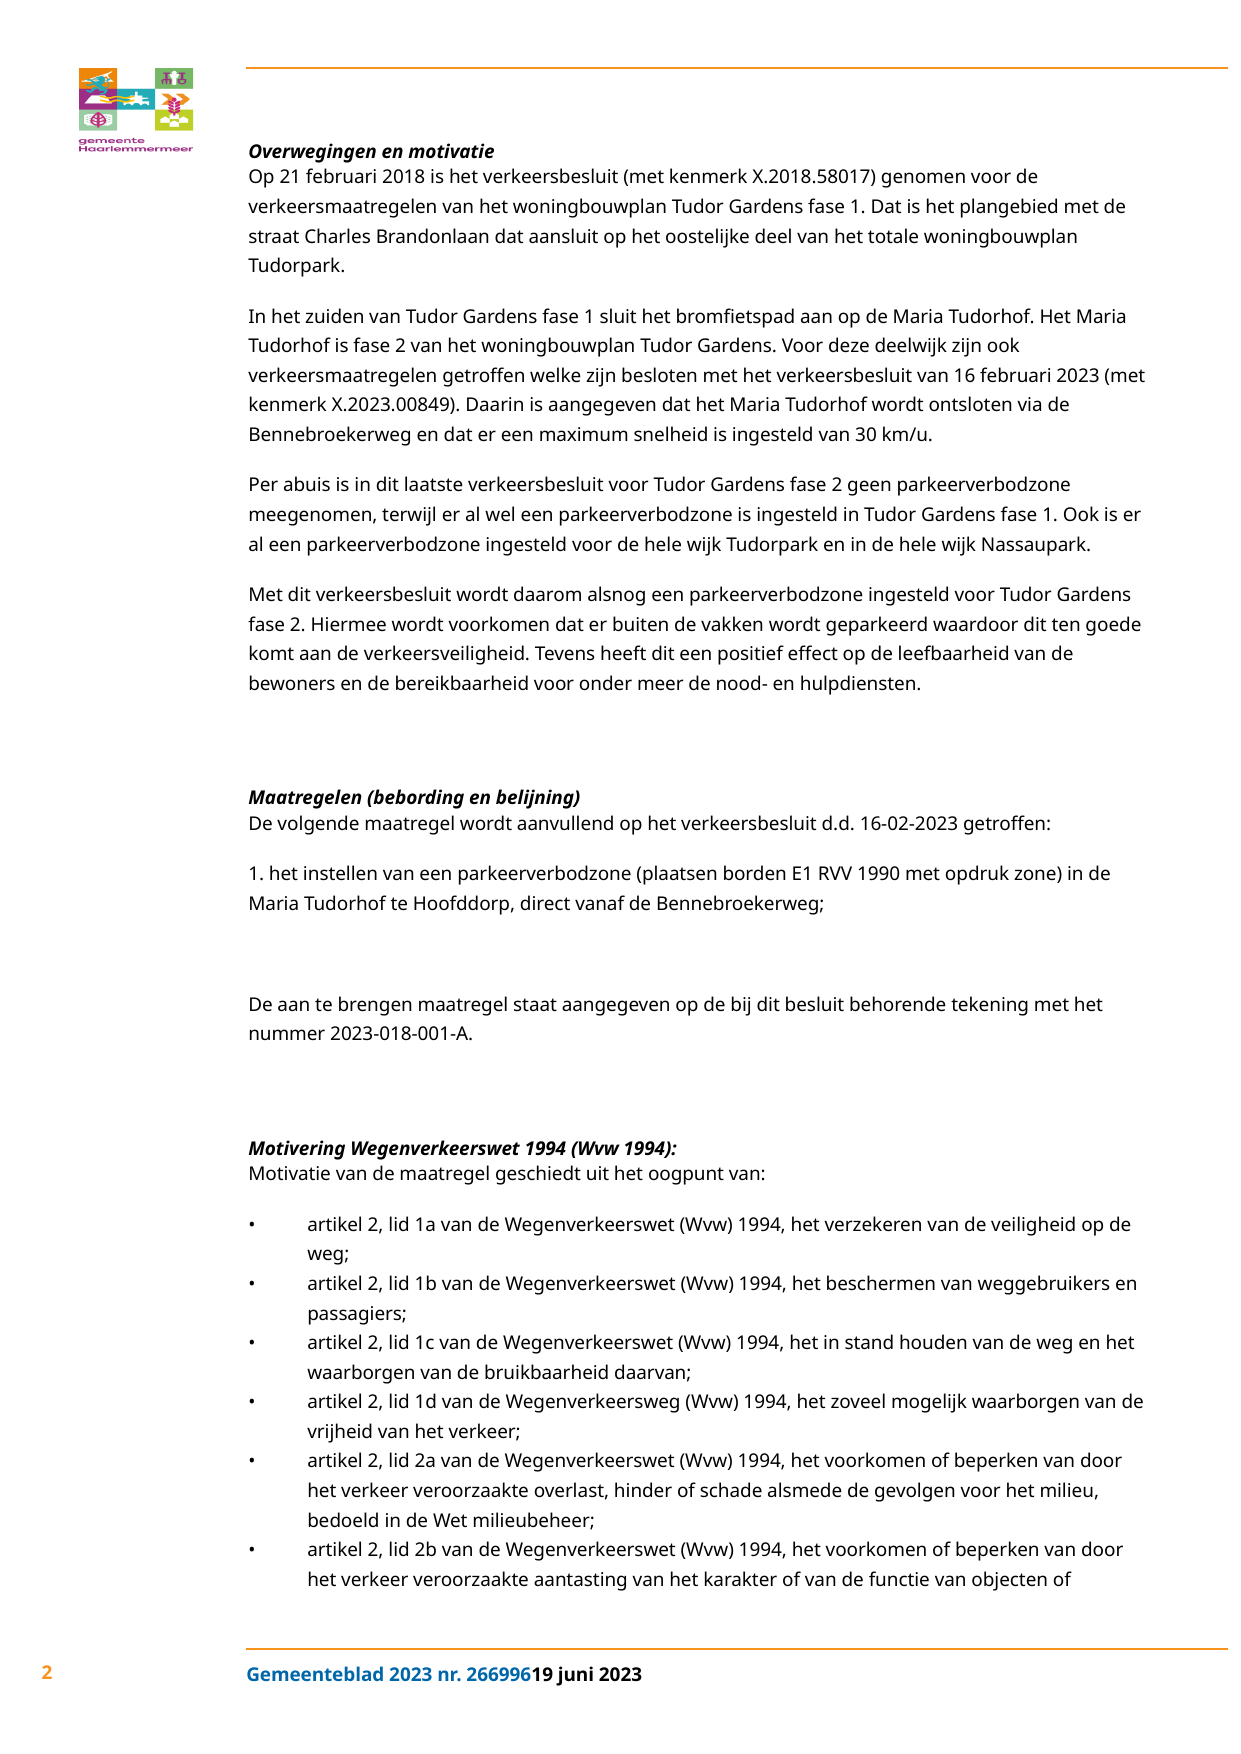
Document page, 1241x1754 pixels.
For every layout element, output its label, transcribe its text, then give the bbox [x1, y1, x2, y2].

list artikel 2, lid 1a van de Wegenverkeerswet (Wvw) 1994, het verzekeren van de veiligheid op de weg; [248, 1211, 1152, 1266]
text Maatregelen (bebording en belijning) [248, 784, 1152, 810]
list artikel 2, lid 1b van de Wegenverkeerswet (Wvw) 1994, het beschermen van weggebruikers en passagiers; [248, 1270, 1152, 1325]
picture [41, 47, 231, 172]
text Met dit verkeersbesluit wordt daarom alsnog een parkeerverbodzone ingesteld voor Tudor Gardens fase 2. Hiermee wordt voorkomen dat er buiten de vakken wordt geparkeerd waardoor dit ten goede komt aan de verkeersveiligheid. Tevens heeft dit een positief effect op de leefbaarheid van de bewoners en de bereikbaarheid voor onder meer de nood- en hulpdiensten. [248, 581, 1152, 696]
text De aan te brengen maatregel staat aangegeven op de bij dit besluit behorende tekening met het nummer 2023-018-001-A. [248, 991, 1152, 1046]
list artikel 2, lid 1c van de Wegenverkeerswet (Wvw) 1994, het in stand houden van de weg en het waarborgen van de bruikbaarheid daarvan; [248, 1329, 1152, 1384]
text Motivering Wegenverkeerswet 1994 (Wvw 1994): [248, 1135, 1152, 1161]
list artikel 2, lid 2b van de Wegenverkeerswet (Wvw) 1994, het voorkomen of beperken van door het verkeer veroorzaakte aantasting van het karakter of van de functie van objecten of [248, 1536, 1152, 1592]
text 1. het instellen van een parkeerverbodzone (plaatsen borden E1 RVV 1990 met opdruk zone) in de Maria Tudorhof te Hoofddorp, direct vanaf de Bennebroekerweg; [248, 860, 1152, 916]
text De volgende maatregel wordt aanvullend op het verkeersbesluit d.d. 16-02-2023 getroffen: [248, 810, 1152, 836]
text Op 21 februari 2018 is het verkeersbesluit (met kenmerk X.2018.58017) genomen voor de verkeersmaatregelen van het woningbouwplan Tudor Gardens fase 1. Dat is het plangebied met de straat Charles Brandonlaan dat aansluit op het oostelijke deel van het totale woningbouwplan Tudorpark. [248, 164, 1152, 278]
text Per abuis is in dit laatste verkeersbesluit voor Tudor Gardens fase 2 geen parkeerverbodzone meegenomen, terwijl er al wel een parkeerverbodzone is ingesteld in Tudor Gardens fase 1. Ook is er al een parkeerverbodzone ingesteld voor de hele wijk Tudorpark en in de hele wijk Nassaupark. [248, 472, 1152, 556]
text In het zuiden van Tudor Gardens fase 1 sluit het bromfietspad aan op de Maria Tudorhof. Het Maria Tudorhof is fase 2 van het woningbouwplan Tudor Gardens. Voor deze deelwijk zijn ook verkeersmaatregelen getroffen welke zijn besloten met het verkeersbesluit van 16 februari 2023 (met kenmerk X.2023.00849). Daarin is aangegeven dat het Maria Tudorhof wordt ontsloten via de Bennebroekerweg en dat er een maximum snelheid is ingesteld van 30 km/u. [248, 303, 1152, 447]
list artikel 2, lid 1d van de Wegenverkeersweg (Wvw) 1994, het zoveel mogelijk waarborgen van de vrijheid van het verkeer; [248, 1388, 1152, 1444]
text Motivatie van de maatregel geschiedt uit het oogpunt van: [248, 1161, 1152, 1186]
list artikel 2, lid 2a van de Wegenverkeerswet (Wvw) 1994, het voorkomen of beperken van door het verkeer veroorzaakte overlast, hinder of schade alsmede de gevolgen voor het milieu, bedoeld in de Wet milieubeheer; [248, 1448, 1152, 1532]
text Overwegingen en motivatie [248, 138, 1152, 164]
